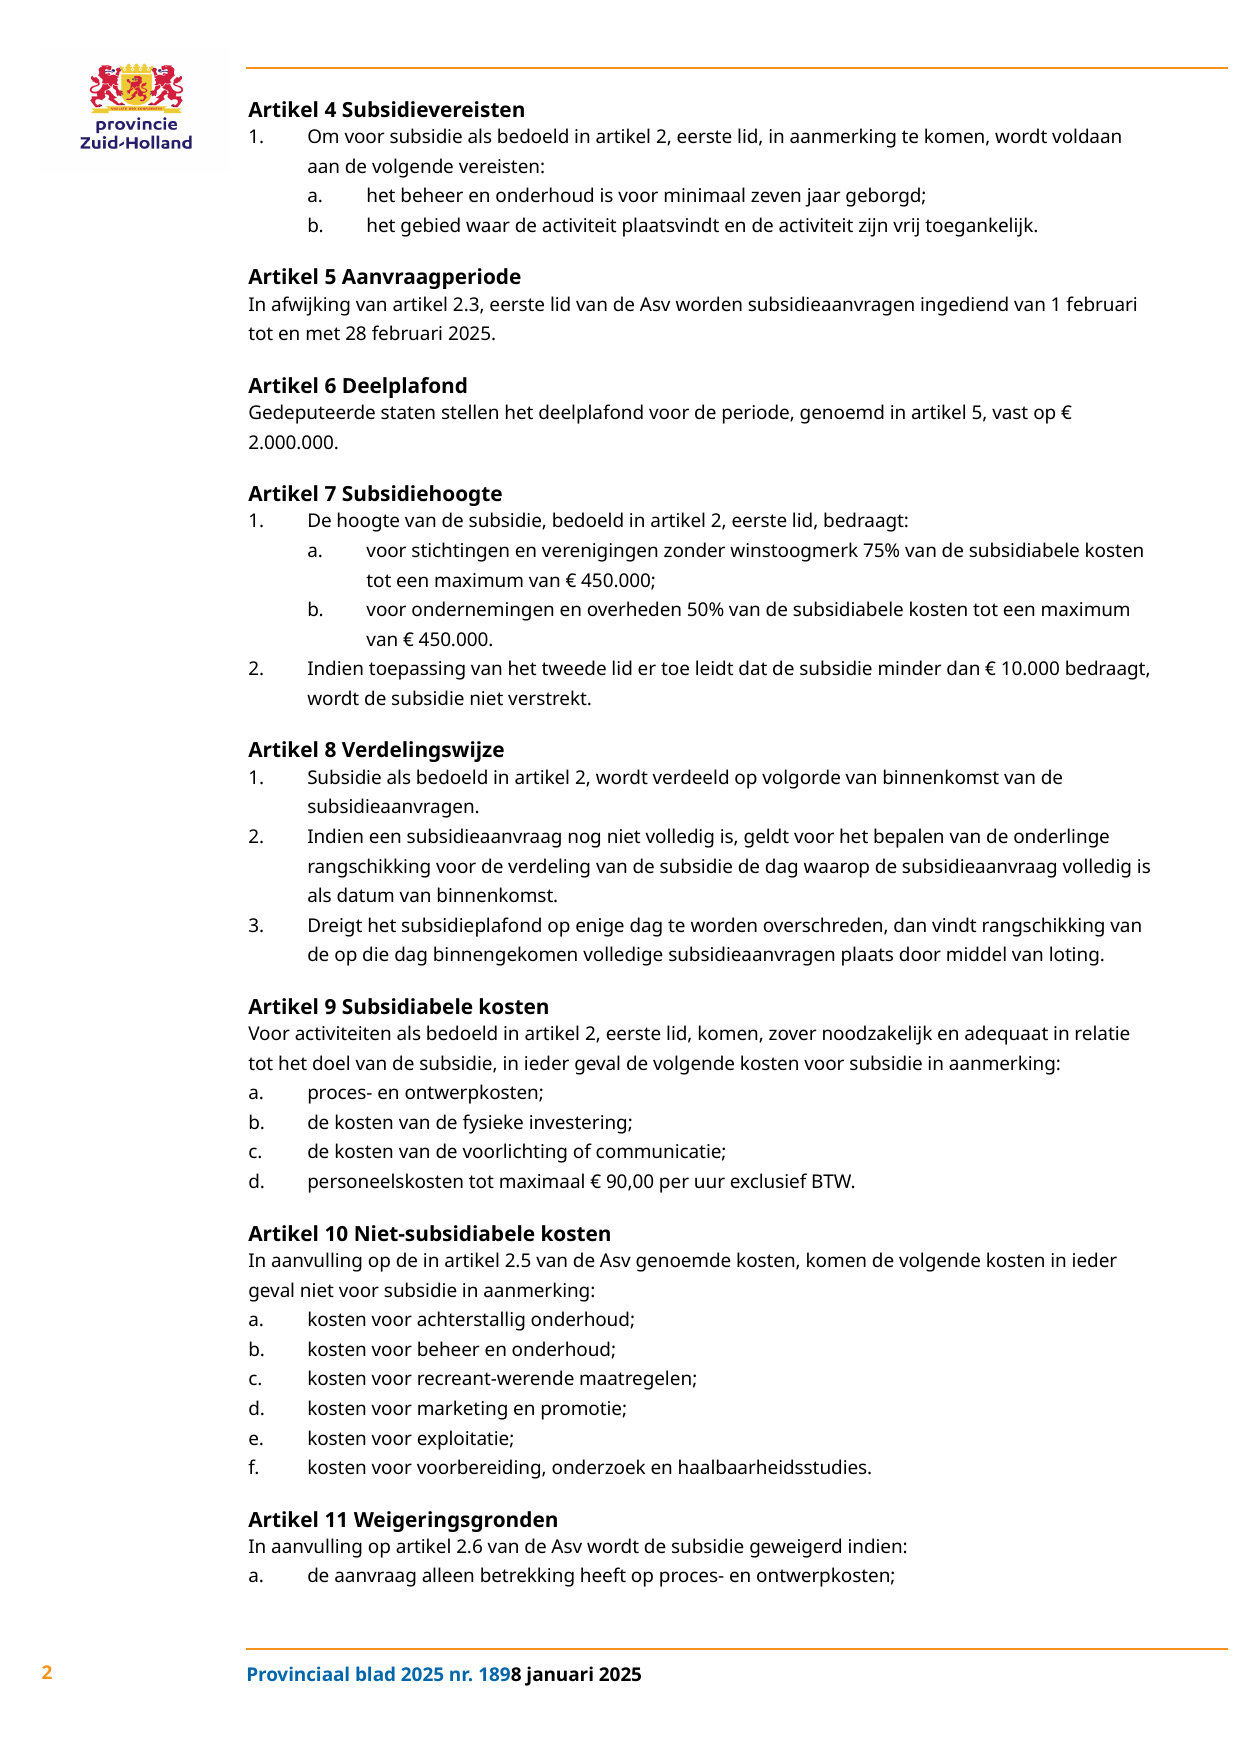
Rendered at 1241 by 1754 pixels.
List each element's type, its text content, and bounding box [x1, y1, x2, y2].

text Artikel 5 Aanvraagperiode [248, 262, 1152, 291]
text Artikel 4 Subsidievereisten [248, 95, 1152, 123]
list kosten voor exploitatie; [248, 1425, 1152, 1450]
list voor stichtingen en verenigingen zonder winstoogmerk 75% van de subsidiabele kosten tot een maximum van € 450.000; [307, 537, 1152, 593]
text Artikel 10 Niet-subsidiabele kosten [248, 1219, 1152, 1247]
list personeelskosten tot maximaal € 90,00 per uur exclusief BTW. [248, 1168, 1152, 1194]
list de aanvraag alleen betrekking heeft op proces- en ontwerpkosten; [248, 1563, 1152, 1588]
list Subsidie als bedoeld in artikel 2, wordt verdeeld op volgorde van binnenkomst van de subsidieaanvragen. [248, 764, 1152, 819]
list de kosten van de voorlichting of communicatie; [248, 1139, 1152, 1164]
list kosten voor achterstallig onderhoud; [248, 1306, 1152, 1332]
list de kosten van de fysieke investering; [248, 1109, 1152, 1135]
picture [41, 47, 231, 172]
list kosten voor recreant-werende maatregelen; [248, 1366, 1152, 1391]
text In aanvulling op artikel 2.6 van de Asv wordt de subsidie geweigerd indien: [248, 1533, 1152, 1559]
list Om voor subsidie als bedoeld in artikel 2, eerste lid, in aanmerking te komen, wordt voldaan aan de volgende vereisten: [248, 123, 1152, 178]
text Gedeputeerde staten stellen het deelplafond voor de periode, genoemd in artikel 5, vast op € 2.000.000. [248, 399, 1152, 454]
list proces- en ontwerpkosten; [248, 1079, 1152, 1105]
list kosten voor voorbereiding, onderzoek en haalbaarheidsstudies. [248, 1454, 1152, 1480]
text Artikel 7 Subsidiehoogte [248, 479, 1152, 508]
text Artikel 9 Subsidiabele kosten [248, 992, 1152, 1020]
text In aanvulling op de in artikel 2.5 van de Asv genoemde kosten, komen de volgende kosten in ieder geval niet voor subsidie in aanmerking: [248, 1247, 1152, 1302]
text Artikel 8 Verdelingswijze [248, 736, 1152, 764]
text Artikel 11 Weigeringsgronden [248, 1505, 1152, 1533]
list het beheer en onderhoud is voor minimaal zeven jaar geborgd; [307, 182, 1152, 208]
text In afwijking van artikel 2.3, eerste lid van de Asv worden subsidieaanvragen ingediend van 1 februari tot en met 28 februari 2025. [248, 291, 1152, 346]
list voor ondernemingen en overheden 50% van de subsidiabele kosten tot een maximum van € 450.000. [307, 596, 1152, 652]
list Indien een subsidieaanvraag nog niet volledig is, geldt voor het bepalen van de onderlinge rangschikking voor de verdeling van de subsidie de dag waarop de subsidieaanvraag volledig is als datum van binnenkomst. [248, 823, 1152, 908]
text Artikel 6 Deelplafond [248, 371, 1152, 399]
list Dreigt het subsidieplafond op enige dag te worden overschreden, dan vindt rangschikking van de op die dag binnengekomen volledige subsidieaanvragen plaats door middel van loting. [248, 912, 1152, 967]
text Voor activiteiten als bedoeld in artikel 2, eerste lid, komen, zover noodzakelijk en adequaat in relatie tot het doel van de subsidie, in ieder geval de volgende kosten voor subsidie in aanmerking: [248, 1020, 1152, 1076]
list kosten voor marketing en promotie; [248, 1395, 1152, 1421]
list kosten voor beheer en onderhoud; [248, 1336, 1152, 1362]
list het gebied waar de activiteit plaatsvindt en de activiteit zijn vrij toegankelijk. [307, 212, 1152, 238]
list Indien toepassing van het tweede lid er toe leidt dat de subsidie minder dan € 10.000 bedraagt, wordt de subsidie niet verstrekt. [248, 656, 1152, 711]
list De hoogte van de subsidie, bedoeld in artikel 2, eerste lid, bedraagt: [248, 508, 1152, 533]
